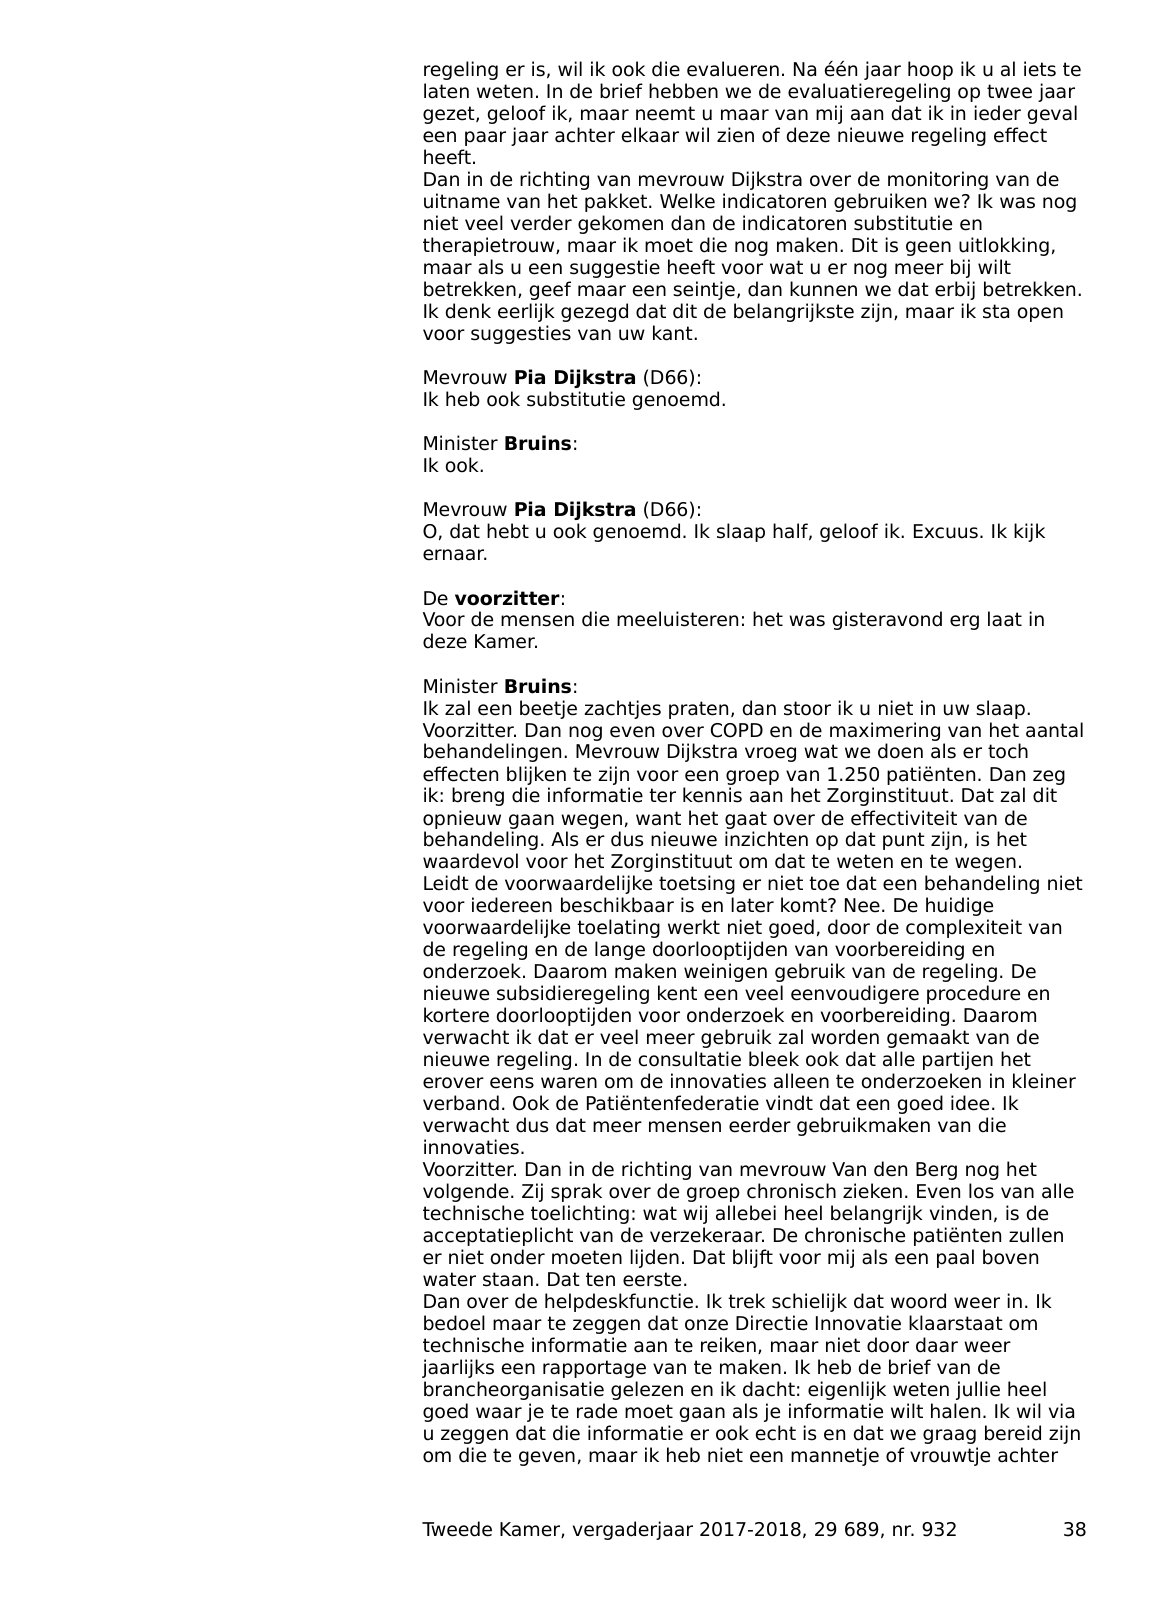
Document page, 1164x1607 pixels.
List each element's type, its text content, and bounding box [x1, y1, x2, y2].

text Leidt de voorwaardelijke toetsing er niet toe dat een behandeling niet voor iedereen beschikbaar is en later komt? Nee. De huidige voorwaardelijke toelating werkt niet goed, door de complexiteit van de regeling en de lange doorlooptijden van voorbereiding en onderzoek. Daarom maken weinigen gebruik van de regeling. De nieuwe subsidieregeling kent een veel eenvoudigere procedure en kortere doorlooptijden voor onderzoek en voorbereiding. Daarom verwacht ik dat er veel meer gebruik zal worden gemaakt van de nieuwe regeling. In de consultatie bleek ook dat alle partijen het erover eens waren om de innovaties alleen te onderzoeken in kleiner verband. Ook de Patiëntenfederatie vindt dat een goed idee. Ik verwacht dus dat meer mensen eerder gebruikmaken van die innovaties. [422, 873, 1087, 1159]
text Mevrouw Pia Dijkstra (D66): [422, 367, 1087, 389]
text Voor de mensen die meeluisteren: het was gisteravond erg laat in deze Kamer. [422, 609, 1087, 653]
text Mevrouw Pia Dijkstra (D66): [422, 499, 1087, 521]
text Minister Bruins: [422, 676, 1087, 697]
text Voorzitter. Dan nog even over COPD en de maximering van het aantal behandelingen. Mevrouw Dijkstra vroeg wat we doen als er toch effecten blijken te zijn voor een groep van 1.250 patiënten. Dan zeg ik: breng die informatie ter kennis aan het Zorginstituut. Dat zal dit opnieuw gaan wegen, want het gaat over de effectiviteit van de behandeling. Als er dus nieuwe inzichten op dat punt zijn, is het waardevol voor het Zorginstituut om dat te weten en te wegen. [422, 719, 1087, 873]
text Dan over de helpdeskfunctie. Ik trek schielijk dat woord weer in. Ik bedoel maar te zeggen dat onze Directie Innovatie klaarstaat om technische informatie aan te reiken, maar niet door daar weer jaarlijks een rapportage van te maken. Ik heb de brief van de brancheorganisatie gelezen en ik dacht: eigenlijk weten jullie heel goed waar je te rade moet gaan als je informatie wilt halen. Ik wil via u zeggen dat die informatie er ook echt is en dat we graag bereid zijn om die te geven, maar ik heb niet een mannetje of vrouwtje achter [422, 1291, 1087, 1467]
text Ik zal een beetje zachtjes praten, dan stoor ik u niet in uw slaap. [422, 697, 1087, 719]
text regeling er is, wil ik ook die evalueren. Na één jaar hoop ik u al iets te laten weten. In de brief hebben we de evaluatieregeling op twee jaar gezet, geloof ik, maar neemt u maar van mij aan dat ik in ieder geval een paar jaar achter elkaar wil zien of deze nieuwe regeling effect heeft. [422, 59, 1087, 169]
text O, dat hebt u ook genoemd. Ik slaap half, geloof ik. Excuus. Ik kijk ernaar. [422, 521, 1087, 565]
text Voorzitter. Dan in de richting van mevrouw Van den Berg nog het volgende. Zij sprak over de groep chronisch zieken. Even los van alle technische toelichting: wat wij allebei heel belangrijk vinden, is de acceptatieplicht van de verzekeraar. De chronische patiënten zullen er niet onder moeten lijden. Dat blijft voor mij als een paal boven water staan. Dat ten eerste. [422, 1159, 1087, 1291]
text Dan in de richting van mevrouw Dijkstra over de monitoring van de uitname van het pakket. Welke indicatoren gebruiken we? Ik was nog niet veel verder gekomen dan de indicatoren substitutie en therapietrouw, maar ik moet die nog maken. Dit is geen uitlokking, maar als u een suggestie heeft voor wat u er nog meer bij wilt betrekken, geef maar een seintje, dan kunnen we dat erbij betrekken. Ik denk eerlijk gezegd dat dit de belangrijkste zijn, maar ik sta open voor suggesties van uw kant. [422, 169, 1087, 345]
text De voorzitter: [422, 587, 1087, 609]
text Ik ook. [422, 455, 1087, 477]
text Ik heb ook substitutie genoemd. [422, 389, 1087, 411]
text Minister Bruins: [422, 433, 1087, 455]
